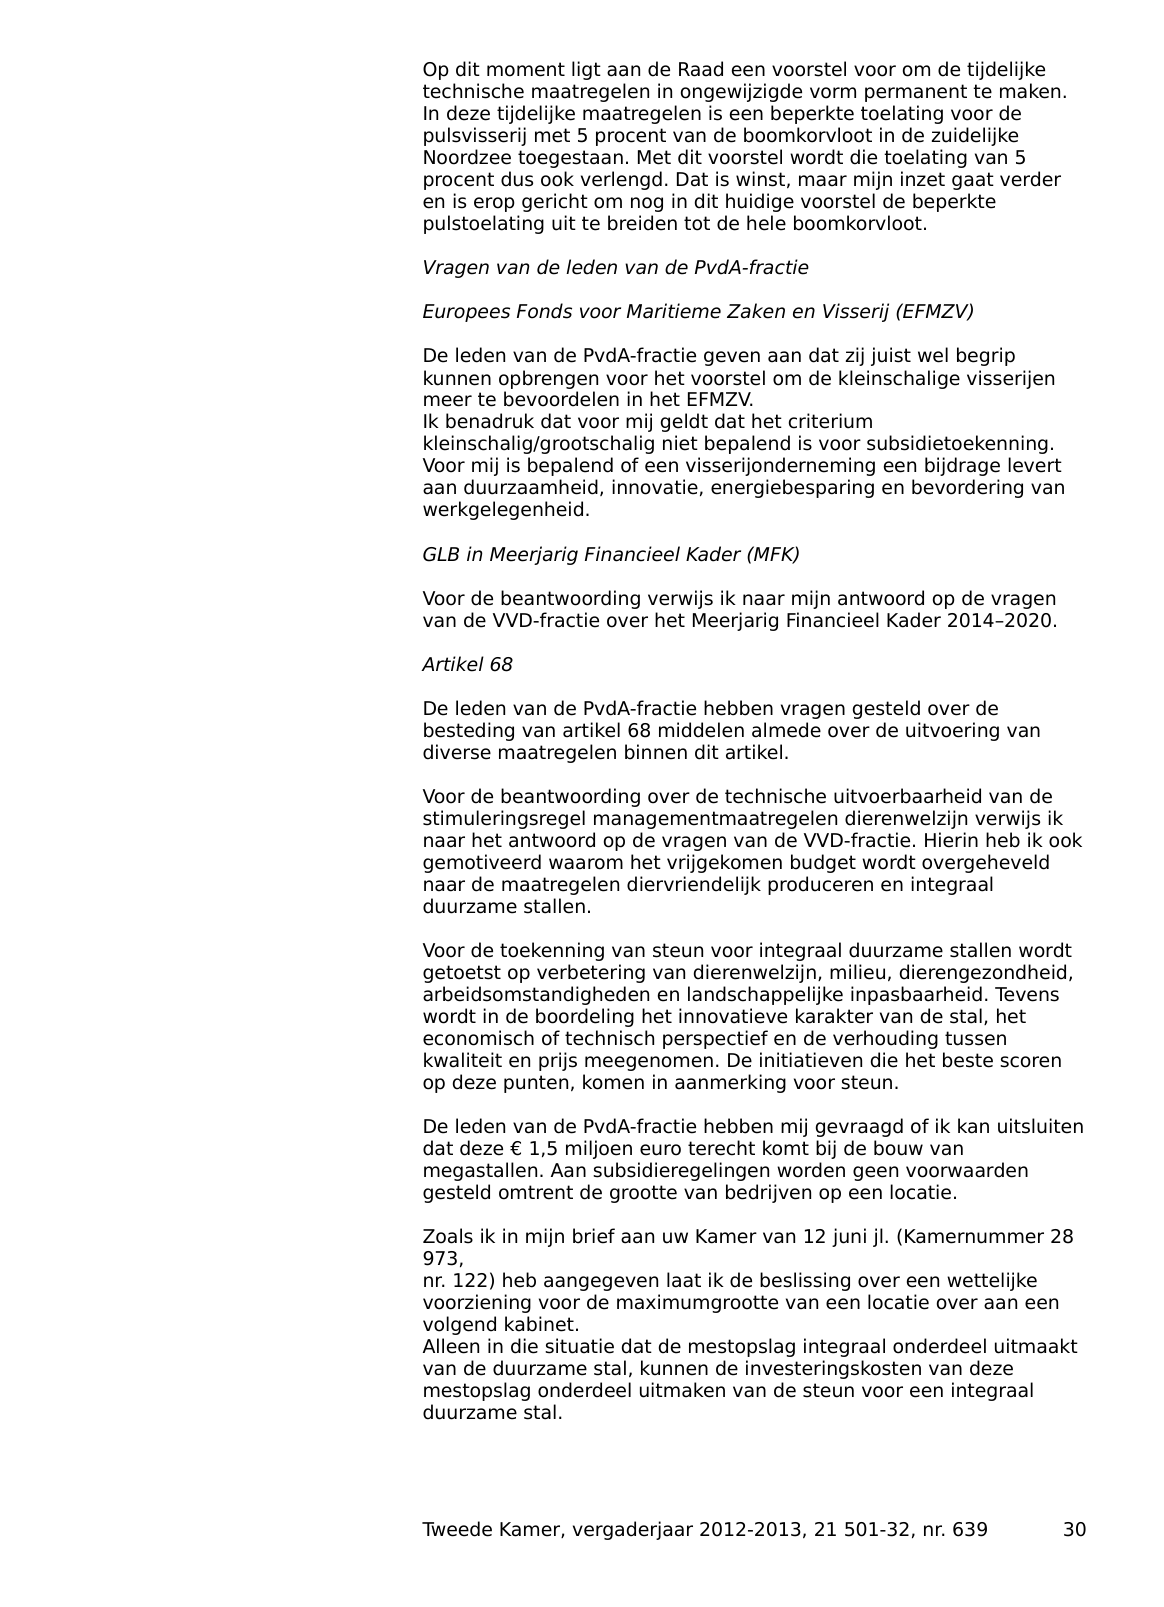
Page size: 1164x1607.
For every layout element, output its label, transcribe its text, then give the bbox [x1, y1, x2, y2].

subtitle GLB in Meerjarig Financieel Kader (MFK) [422, 543, 1087, 565]
subtitle Vragen van de leden van de PvdA-fractie [422, 257, 1087, 279]
text Alleen in die situatie dat de mestopslag integraal onderdeel uitmaakt van de duurzame stal, kunnen de investeringskosten van deze mestopslag onderdeel uitmaken van de steun voor een integraal duurzame stal. [422, 1336, 1087, 1424]
text De leden van de PvdA-fractie geven aan dat zij juist wel begrip kunnen opbrengen voor het voorstel om de kleinschalige visserijen meer te bevoordelen in het EFMZV. [422, 345, 1087, 411]
text Zoals ik in mijn brief aan uw Kamer van 12 juni jl. (Kamernummer 28 973, [422, 1226, 1087, 1270]
text Voor de beantwoording verwijs ik naar mijn antwoord op de vragen van de VVD-fractie over het Meerjarig Financieel Kader 2014–2020. [422, 588, 1087, 632]
text Op dit moment ligt aan de Raad een voorstel voor om de tijdelijke technische maatregelen in ongewijzigde vorm permanent te maken. In deze tijdelijke maatregelen is een beperkte toelating voor de pulsvisserij met 5 procent van de boomkorvloot in de zuidelijke Noordzee toegestaan. Met dit voorstel wordt die toelating van 5 procent dus ook verlengd. Dat is winst, maar mijn inzet gaat verder en is erop gericht om nog in dit huidige voorstel de beperkte pulstoelating uit te breiden tot de hele boomkorvloot. [422, 59, 1087, 235]
subtitle Europees Fonds voor Maritieme Zaken en Visserij (EFMZV) [422, 301, 1087, 323]
subtitle Artikel 68 [422, 654, 1087, 676]
text Voor de toekenning van steun voor integraal duurzame stallen wordt getoetst op verbetering van dierenwelzijn, milieu, dierengezondheid, arbeidsomstandigheden en landschappelijke inpasbaarheid. Tevens wordt in de boordeling het innovatieve karakter van de stal, het economisch of technisch perspectief en de verhouding tussen kwaliteit en prijs meegenomen. De initiatieven die het beste scoren op deze punten, komen in aanmerking voor steun. [422, 940, 1087, 1094]
text De leden van de PvdA-fractie hebben vragen gesteld over de besteding van artikel 68 middelen almede over de uitvoering van diverse maatregelen binnen dit artikel. [422, 698, 1087, 764]
text Voor de beantwoording over de technische uitvoerbaarheid van de stimuleringsregel managementmaatregelen dierenwelzijn verwijs ik naar het antwoord op de vragen van de VVD-fractie. Hierin heb ik ook gemotiveerd waarom het vrijgekomen budget wordt overgeheveld naar de maatregelen diervriendelijk produceren en integraal duurzame stallen. [422, 786, 1087, 918]
text nr. 122) heb aangegeven laat ik de beslissing over een wettelijke voorziening voor de maximumgrootte van een locatie over aan een volgend kabinet. [422, 1270, 1087, 1336]
text De leden van de PvdA-fractie hebben mij gevraagd of ik kan uitsluiten dat deze € 1,5 miljoen euro terecht komt bij de bouw van megastallen. Aan subsidieregelingen worden geen voorwaarden gesteld omtrent de grootte van bedrijven op een locatie. [422, 1116, 1087, 1204]
text Ik benadruk dat voor mij geldt dat het criterium kleinschalig/grootschalig niet bepalend is voor subsidietoekenning. Voor mij is bepalend of een visserijonderneming een bijdrage levert aan duurzaamheid, innovatie, energiebesparing en bevordering van werkgelegenheid. [422, 411, 1087, 521]
